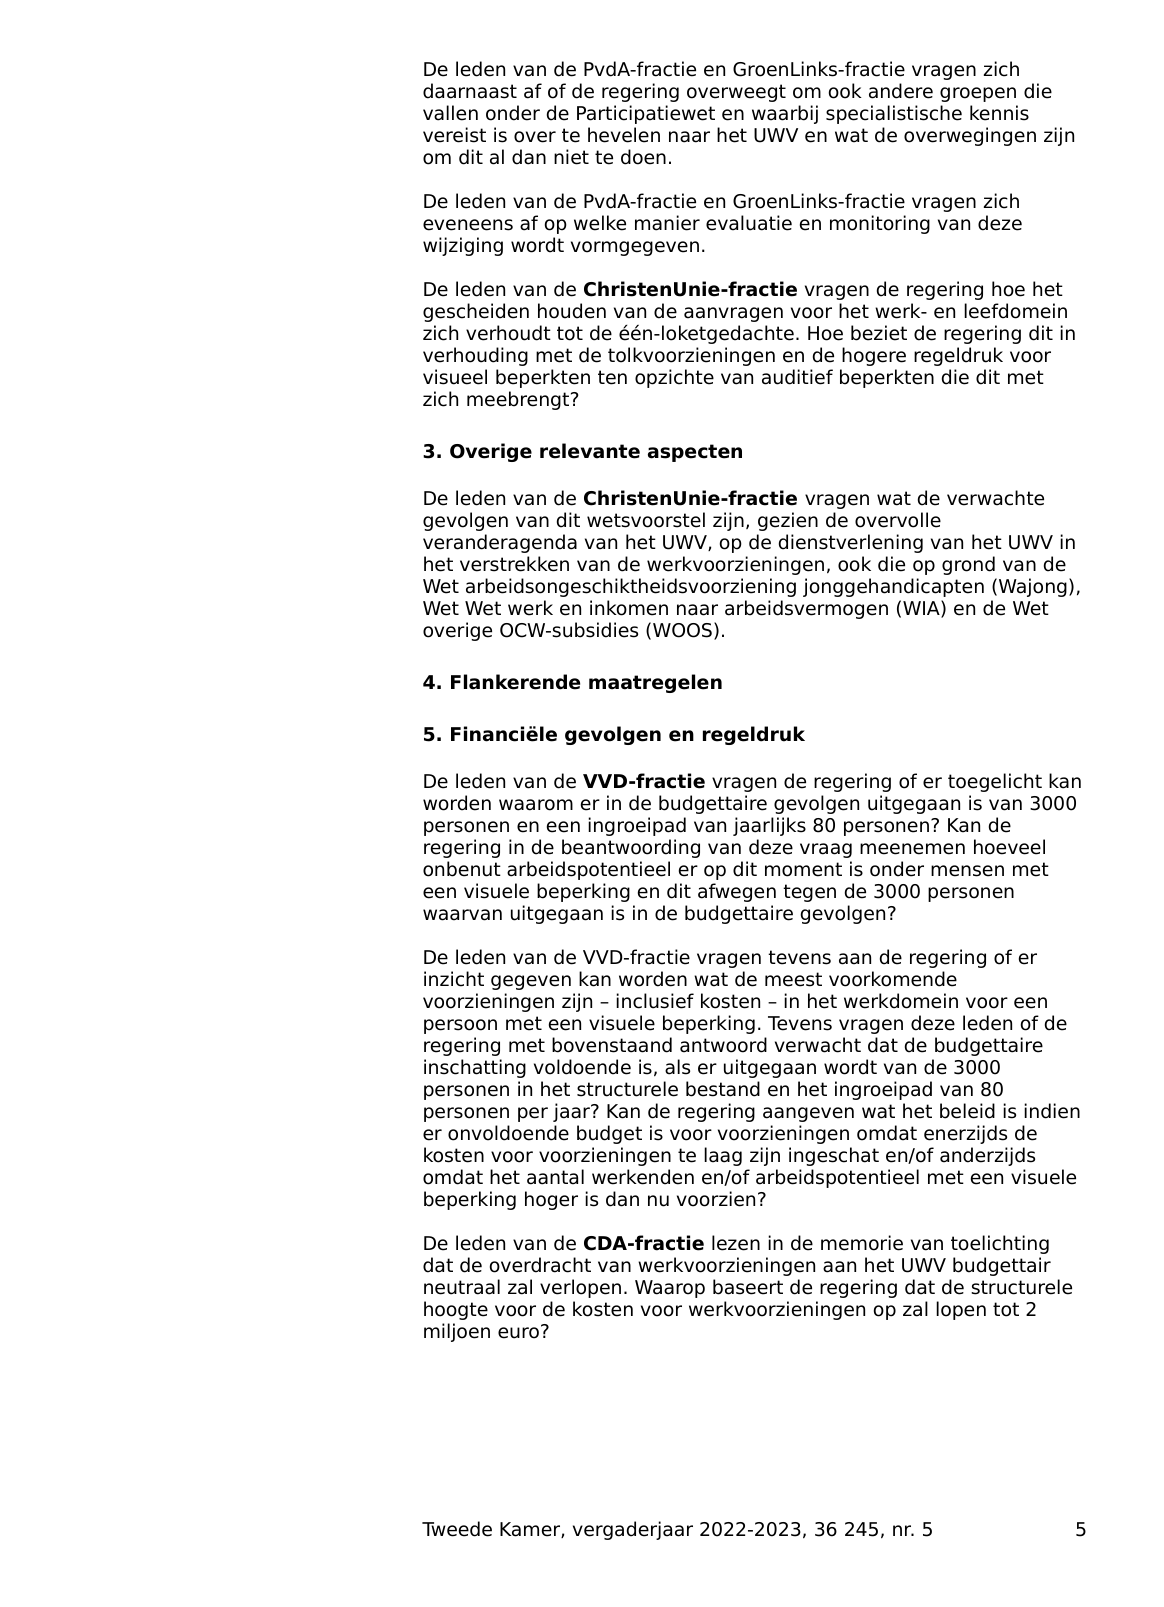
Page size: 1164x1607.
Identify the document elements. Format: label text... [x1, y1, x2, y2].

text De leden van de CDA-fractie lezen in de memorie van toelichting dat de overdracht van werkvoorzieningen aan het UWV budgettair neutraal zal verlopen. Waarop baseert de regering dat de structurele hoogte voor de kosten voor werkvoorzieningen op zal lopen tot 2 miljoen euro? [422, 1233, 1087, 1343]
text De leden van de ChristenUnie-fractie vragen wat de verwachte gevolgen van dit wetsvoorstel zijn, gezien de overvolle veranderagenda van het UWV, op de dienstverlening van het UWV in het verstrekken van de werkvoorzieningen, ook die op grond van de Wet arbeidsongeschiktheidsvoorziening jonggehandicapten (Wajong), Wet Wet werk en inkomen naar arbeidsvermogen (WIA) en de Wet overige OCW-subsidies (WOOS). [422, 488, 1087, 642]
text De leden van de VVD-fractie vragen de regering of er toegelicht kan worden waarom er in de budgettaire gevolgen uitgegaan is van 3000 personen en een ingroeipad van jaarlijks 80 personen? Kan de regering in de beantwoording van deze vraag meenemen hoeveel onbenut arbeidspotentieel er op dit moment is onder mensen met een visuele beperking en dit afwegen tegen de 3000 personen waarvan uitgegaan is in de budgettaire gevolgen? [422, 771, 1087, 925]
subtitle 3. Overige relevante aspecten [422, 441, 1087, 463]
subtitle 5. Financiële gevolgen en regeldruk [422, 724, 1087, 746]
subtitle 4. Flankerende maatregelen [422, 672, 1087, 694]
text De leden van de ChristenUnie-fractie vragen de regering hoe het gescheiden houden van de aanvragen voor het werk- en leefdomein zich verhoudt tot de één-loketgedachte. Hoe beziet de regering dit in verhouding met de tolkvoorzieningen en de hogere regeldruk voor visueel beperkten ten opzichte van auditief beperkten die dit met zich meebrengt? [422, 279, 1087, 411]
text De leden van de PvdA-fractie en GroenLinks-fractie vragen zich daarnaast af of de regering overweegt om ook andere groepen die vallen onder de Participatiewet en waarbij specialistische kennis vereist is over te hevelen naar het UWV en wat de overwegingen zijn om dit al dan niet te doen. [422, 59, 1087, 169]
text De leden van de VVD-fractie vragen tevens aan de regering of er inzicht gegeven kan worden wat de meest voorkomende voorzieningen zijn – inclusief kosten – in het werkdomein voor een persoon met een visuele beperking. Tevens vragen deze leden of de regering met bovenstaand antwoord verwacht dat de budgettaire inschatting voldoende is, als er uitgegaan wordt van de 3000 personen in het structurele bestand en het ingroeipad van 80 personen per jaar? Kan de regering aangeven wat het beleid is indien er onvoldoende budget is voor voorzieningen omdat enerzijds de kosten voor voorzieningen te laag zijn ingeschat en/of anderzijds omdat het aantal werkenden en/of arbeidspotentieel met een visuele beperking hoger is dan nu voorzien? [422, 947, 1087, 1211]
text De leden van de PvdA-fractie en GroenLinks-fractie vragen zich eveneens af op welke manier evaluatie en monitoring van deze wijziging wordt vormgegeven. [422, 191, 1087, 257]
